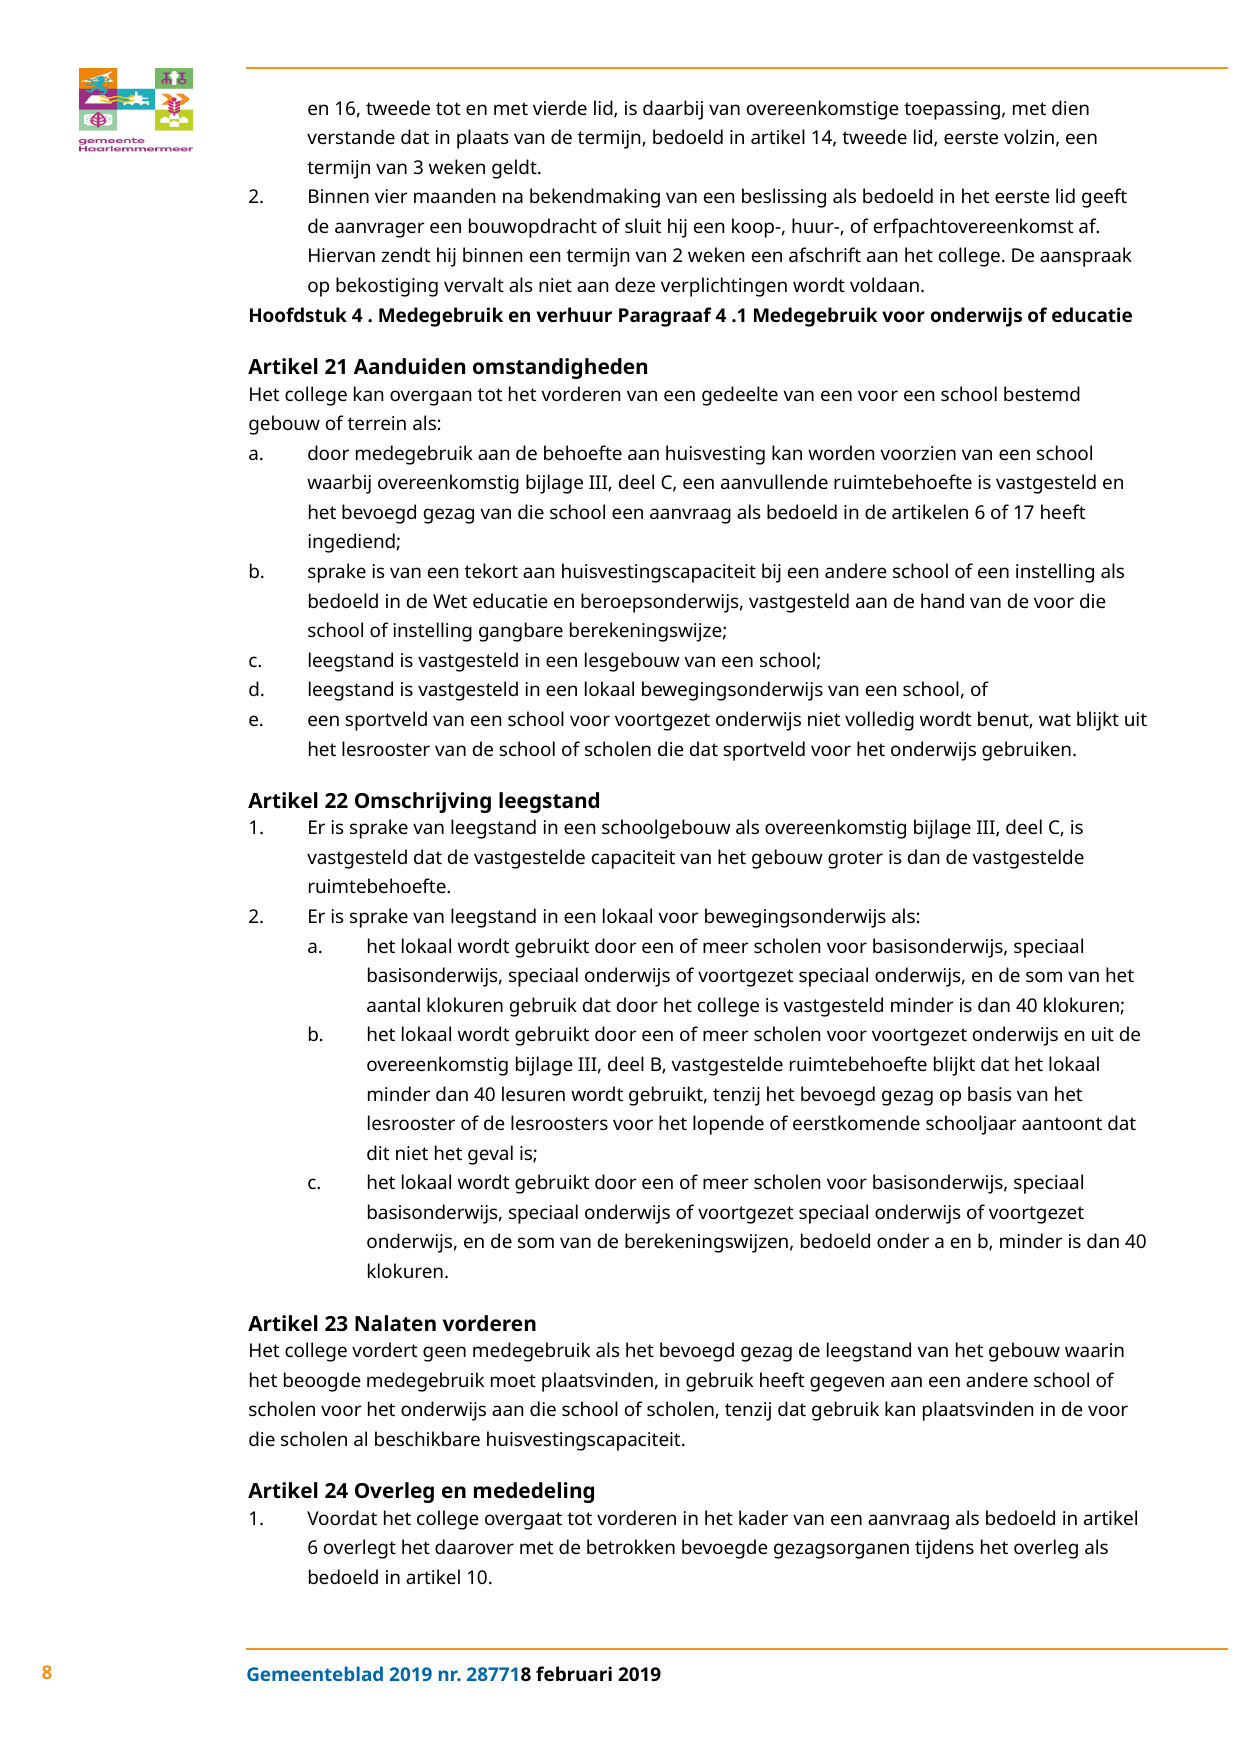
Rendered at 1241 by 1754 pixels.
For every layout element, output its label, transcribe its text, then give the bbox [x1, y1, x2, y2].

list leegstand is vastgesteld in een lokaal bewegingsonderwijs van een school, of [248, 677, 1152, 702]
list Binnen vier maanden na bekendmaking van een beslissing als bedoeld in het eerste lid geeft de aanvrager een bouwopdracht of sluit hij een koop-, huur-, of erfpachtovereenkomst af. Hiervan zendt hij binnen een termijn van 2 weken een afschrift aan het college. De aanspraak op bekostiging vervalt als niet aan deze verplichtingen wordt voldaan. [248, 183, 1152, 298]
list het lokaal wordt gebruikt door een of meer scholen voor voortgezet onderwijs en uit de overeenkomstig bijlage III, deel B, vastgestelde ruimtebehoefte blijkt dat het lokaal minder dan 40 lesuren wordt gebruikt, tenzij het bevoegd gezag op basis van het lesrooster of de lesroosters voor het lopende of eerstkomende schooljaar aantoont dat dit niet het geval is; [307, 1022, 1152, 1166]
list het lokaal wordt gebruikt door een of meer scholen voor basisonderwijs, speciaal basisonderwijs, speciaal onderwijs of voortgezet speciaal onderwijs, en de som van het aantal klokuren gebruik dat door het college is vastgesteld minder is dan 40 klokuren; [307, 933, 1152, 1018]
text Het college kan overgaan tot het vorderen van een gedeelte van een voor een school bestemd gebouw of terrein als: [248, 381, 1152, 436]
picture [41, 47, 231, 172]
list het lokaal wordt gebruikt door een of meer scholen voor basisonderwijs, speciaal basisonderwijs, speciaal onderwijs of voortgezet speciaal onderwijs of voortgezet onderwijs, en de som van de berekeningswijzen, bedoeld onder a en b, minder is dan 40 klokuren. [307, 1169, 1152, 1284]
list leegstand is vastgesteld in een lesgebouw van een school; [248, 647, 1152, 673]
list en 16, tweede tot en met vierde lid, is daarbij van overeenkomstige toepassing, met dien verstande dat in plaats van de termijn, bedoeld in artikel 14, tweede lid, eerste volzin, een termijn van 3 weken geldt. [248, 95, 1152, 180]
list een sportveld van een school voor voortgezet onderwijs niet volledig wordt benut, wat blijkt uit het lesrooster van de school of scholen die dat sportveld voor het onderwijs gebruiken. [248, 706, 1152, 761]
list door medegebruik aan de behoefte aan huisvesting kan worden voorzien van een school waarbij overeenkomstig bijlage III, deel C, een aanvullende ruimtebehoefte is vastgesteld en het bevoegd gezag van die school een aanvraag als bedoeld in de artikelen 6 of 17 heeft ingediend; [248, 440, 1152, 554]
text Het college vordert geen medegebruik als het bevoegd gezag de leegstand van het gebouw waarin het beoogde medegebruik moet plaatsvinden, in gebruik heeft gegeven aan een andere school of scholen voor het onderwijs aan die school of scholen, tenzij dat gebruik kan plaatsvinden in de voor die scholen al beschikbare huisvestingscapaciteit. [248, 1337, 1152, 1452]
text Hoofdstuk 4 . Medegebruik en verhuur Paragraaf 4 .1 Medegebruik voor onderwijs of educatie [248, 302, 1152, 328]
list Er is sprake van leegstand in een lokaal voor bewegingsonderwijs als: [248, 903, 1152, 929]
text Artikel 22 Omschrijving leegstand [248, 786, 1152, 814]
list sprake is van een tekort aan huisvestingscapaciteit bij een andere school of een instelling als bedoeld in de Wet educatie en beroepsonderwijs, vastgesteld aan de hand van de voor die school of instelling gangbare berekeningswijze; [248, 558, 1152, 643]
text Artikel 24 Overleg en mededeling [248, 1476, 1152, 1505]
list Voordat het college overgaat tot vorderen in het kader van een aanvraag als bedoeld in artikel 6 overlegt het daarover met de betrokken bevoegde gezagsorganen tijdens het overleg als bedoeld in artikel 10. [248, 1505, 1152, 1590]
text Artikel 23 Nalaten vorderen [248, 1309, 1152, 1337]
text Artikel 21 Aanduiden omstandigheden [248, 352, 1152, 381]
list Er is sprake van leegstand in een schoolgebouw als overeenkomstig bijlage III, deel C, is vastgesteld dat de vastgestelde capaciteit van het gebouw groter is dan de vastgestelde ruimtebehoefte. [248, 814, 1152, 899]
